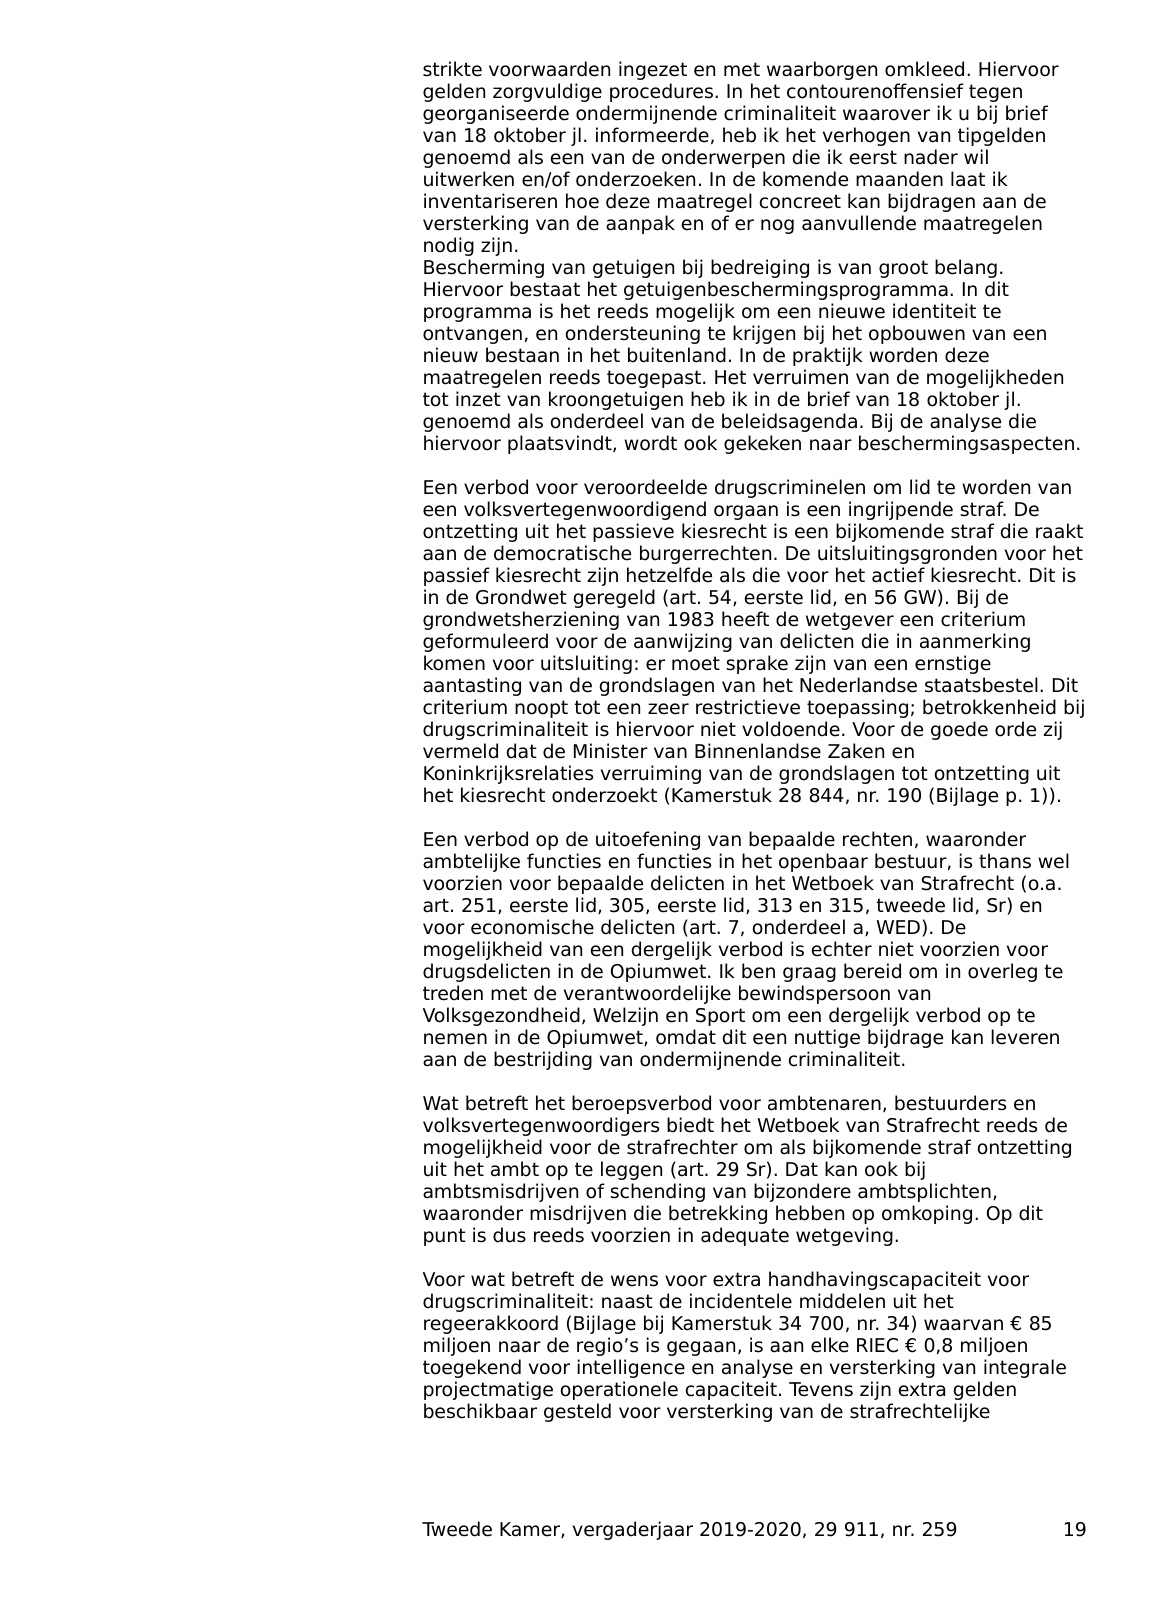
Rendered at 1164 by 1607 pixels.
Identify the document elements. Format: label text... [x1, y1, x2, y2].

text Bescherming van getuigen bij bedreiging is van groot belang. Hiervoor bestaat het getuigenbeschermingsprogramma. In dit programma is het reeds mogelijk om een nieuwe identiteit te ontvangen, en ondersteuning te krijgen bij het opbouwen van een nieuw bestaan in het buitenland. In de praktijk worden deze maatregelen reeds toegepast. Het verruimen van de mogelijkheden tot inzet van kroongetuigen heb ik in de brief van 18 oktober jl. genoemd als onderdeel van de beleidsagenda. Bij de analyse die hiervoor plaatsvindt, wordt ook gekeken naar beschermingsaspecten. [422, 257, 1087, 455]
text strikte voorwaarden ingezet en met waarborgen omkleed. Hiervoor gelden zorgvuldige procedures. In het contourenoffensief tegen georganiseerde ondermijnende criminaliteit waarover ik u bij brief van 18 oktober jl. informeerde, heb ik het verhogen van tipgelden genoemd als een van de onderwerpen die ik eerst nader wil uitwerken en/of onderzoeken. In de komende maanden laat ik inventariseren hoe deze maatregel concreet kan bijdragen aan de versterking van de aanpak en of er nog aanvullende maatregelen nodig zijn. [422, 59, 1087, 257]
text Voor wat betreft de wens voor extra handhavingscapaciteit voor drugscriminaliteit: naast de incidentele middelen uit het regeerakkoord (Bijlage bij Kamerstuk 34 700, nr. 34) waarvan € 85 miljoen naar de regio’s is gegaan, is aan elke RIEC € 0,8 miljoen toegekend voor intelligence en analyse en versterking van integrale projectmatige operationele capaciteit. Tevens zijn extra gelden beschikbaar gesteld voor versterking van de strafrechtelijke [422, 1269, 1087, 1423]
text Wat betreft het beroepsverbod voor ambtenaren, bestuurders en volksvertegenwoordigers biedt het Wetboek van Strafrecht reeds de mogelijkheid voor de strafrechter om als bijkomende straf ontzetting uit het ambt op te leggen (art. 29 Sr). Dat kan ook bij ambtsmisdrijven of schending van bijzondere ambtsplichten, waaronder misdrijven die betrekking hebben op omkoping. Op dit punt is dus reeds voorzien in adequate wetgeving. [422, 1093, 1087, 1247]
text Een verbod op de uitoefening van bepaalde rechten, waaronder ambtelijke functies en functies in het openbaar bestuur, is thans wel voorzien voor bepaalde delicten in het Wetboek van Strafrecht (o.a. art. 251, eerste lid, 305, eerste lid, 313 en 315, tweede lid, Sr) en voor economische delicten (art. 7, onderdeel a, WED). De mogelijkheid van een dergelijk verbod is echter niet voorzien voor drugsdelicten in de Opiumwet. Ik ben graag bereid om in overleg te treden met de verantwoordelijke bewindspersoon van Volksgezondheid, Welzijn en Sport om een dergelijk verbod op te nemen in de Opiumwet, omdat dit een nuttige bijdrage kan leveren aan de bestrijding van ondermijnende criminaliteit. [422, 829, 1087, 1071]
text Een verbod voor veroordeelde drugscriminelen om lid te worden van een volksvertegenwoordigend orgaan is een ingrijpende straf. De ontzetting uit het passieve kiesrecht is een bijkomende straf die raakt aan de democratische burgerrechten. De uitsluitingsgronden voor het passief kiesrecht zijn hetzelfde als die voor het actief kiesrecht. Dit is in de Grondwet geregeld (art. 54, eerste lid, en 56 GW). Bij de grondwetsherziening van 1983 heeft de wetgever een criterium geformuleerd voor de aanwijzing van delicten die in aanmerking komen voor uitsluiting: er moet sprake zijn van een ernstige aantasting van de grondslagen van het Nederlandse staatsbestel. Dit criterium noopt tot een zeer restrictieve toepassing; betrokkenheid bij drugscriminaliteit is hiervoor niet voldoende. Voor de goede orde zij vermeld dat de Minister van Binnenlandse Zaken en Koninkrijksrelaties verruiming van de grondslagen tot ontzetting uit het kiesrecht onderzoekt (Kamerstuk 28 844, nr. 190 (Bijlage p. 1)). [422, 477, 1087, 807]
